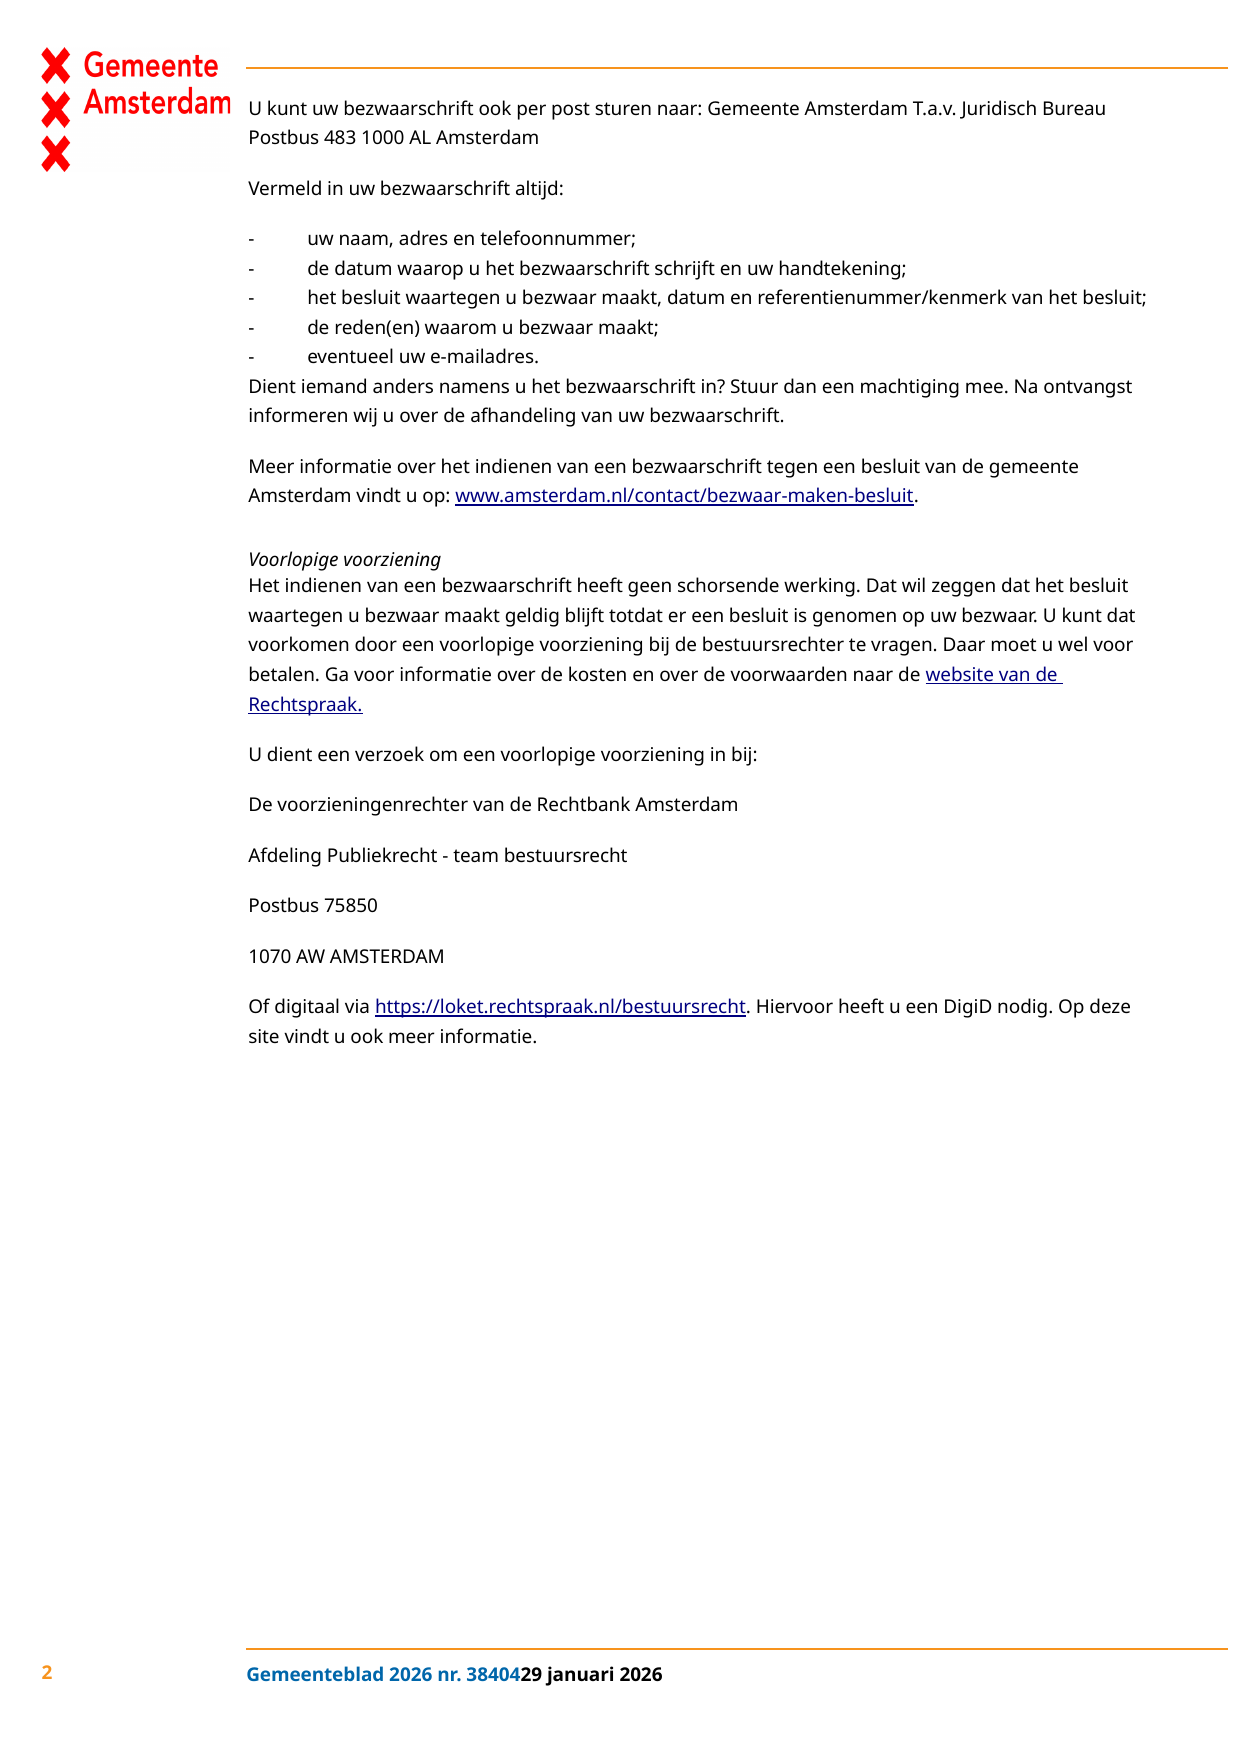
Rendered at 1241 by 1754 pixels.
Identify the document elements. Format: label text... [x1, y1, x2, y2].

text De voorzieningenrechter van de Rechtbank Amsterdam [248, 792, 1152, 817]
text Dient iemand anders namens u het bezwaarschrift in? Stuur dan een machtiging mee. Na ontvangst informeren wij u over de afhandeling van uw bezwaarschrift. [248, 373, 1152, 428]
list eventueel uw e-mailadres. [248, 343, 1152, 369]
picture [41, 47, 231, 172]
text Postbus 75850 [248, 892, 1152, 918]
list het besluit waartegen u bezwaar maakt, datum en referentienummer/kenmerk van het besluit; [248, 284, 1152, 310]
text Of digitaal via https://loket.rechtspraak.nl/bestuursrecht. Hiervoor heeft u een DigiD nodig. Op deze site vindt u ook meer informatie. [248, 993, 1152, 1048]
text Meer informatie over het indienen van een bezwaarschrift tegen een besluit van de gemeente Amsterdam vindt u op: www.amsterdam.nl/contact/bezwaar-maken-besluit. [248, 453, 1152, 508]
text Het indienen van een bezwaarschrift heeft geen schorsende werking. Dat wil zeggen dat het besluit waartegen u bezwaar maakt geldig blijft totdat er een besluit is genomen op uw bezwaar. U kunt dat voorkomen door een voorlopige voorziening bij de bestuursrechter te vragen. Daar moet u wel voor betalen. Ga voor informatie over de kosten en over de voorwaarden naar de website van de Rechtspraak. [248, 572, 1152, 716]
text U dient een verzoek om een voorlopige voorziening in bij: [248, 741, 1152, 767]
list de datum waarop u het bezwaarschrift schrijft en uw handtekening; [248, 255, 1152, 281]
text 1070 AW AMSTERDAM [248, 943, 1152, 968]
list uw naam, adres en telefoonnummer; [248, 225, 1152, 251]
text Voorlopige voorziening [248, 547, 1152, 572]
text Vermeld in uw bezwaarschrift altijd: [248, 175, 1152, 201]
text Afdeling Publiekrecht - team bestuursrecht [248, 842, 1152, 868]
list de reden(en) waarom u bezwaar maakt; [248, 314, 1152, 340]
text U kunt uw bezwaarschrift ook per post sturen naar: Gemeente Amsterdam T.a.v. Juridisch Bureau Postbus 483 1000 AL Amsterdam [248, 95, 1152, 150]
